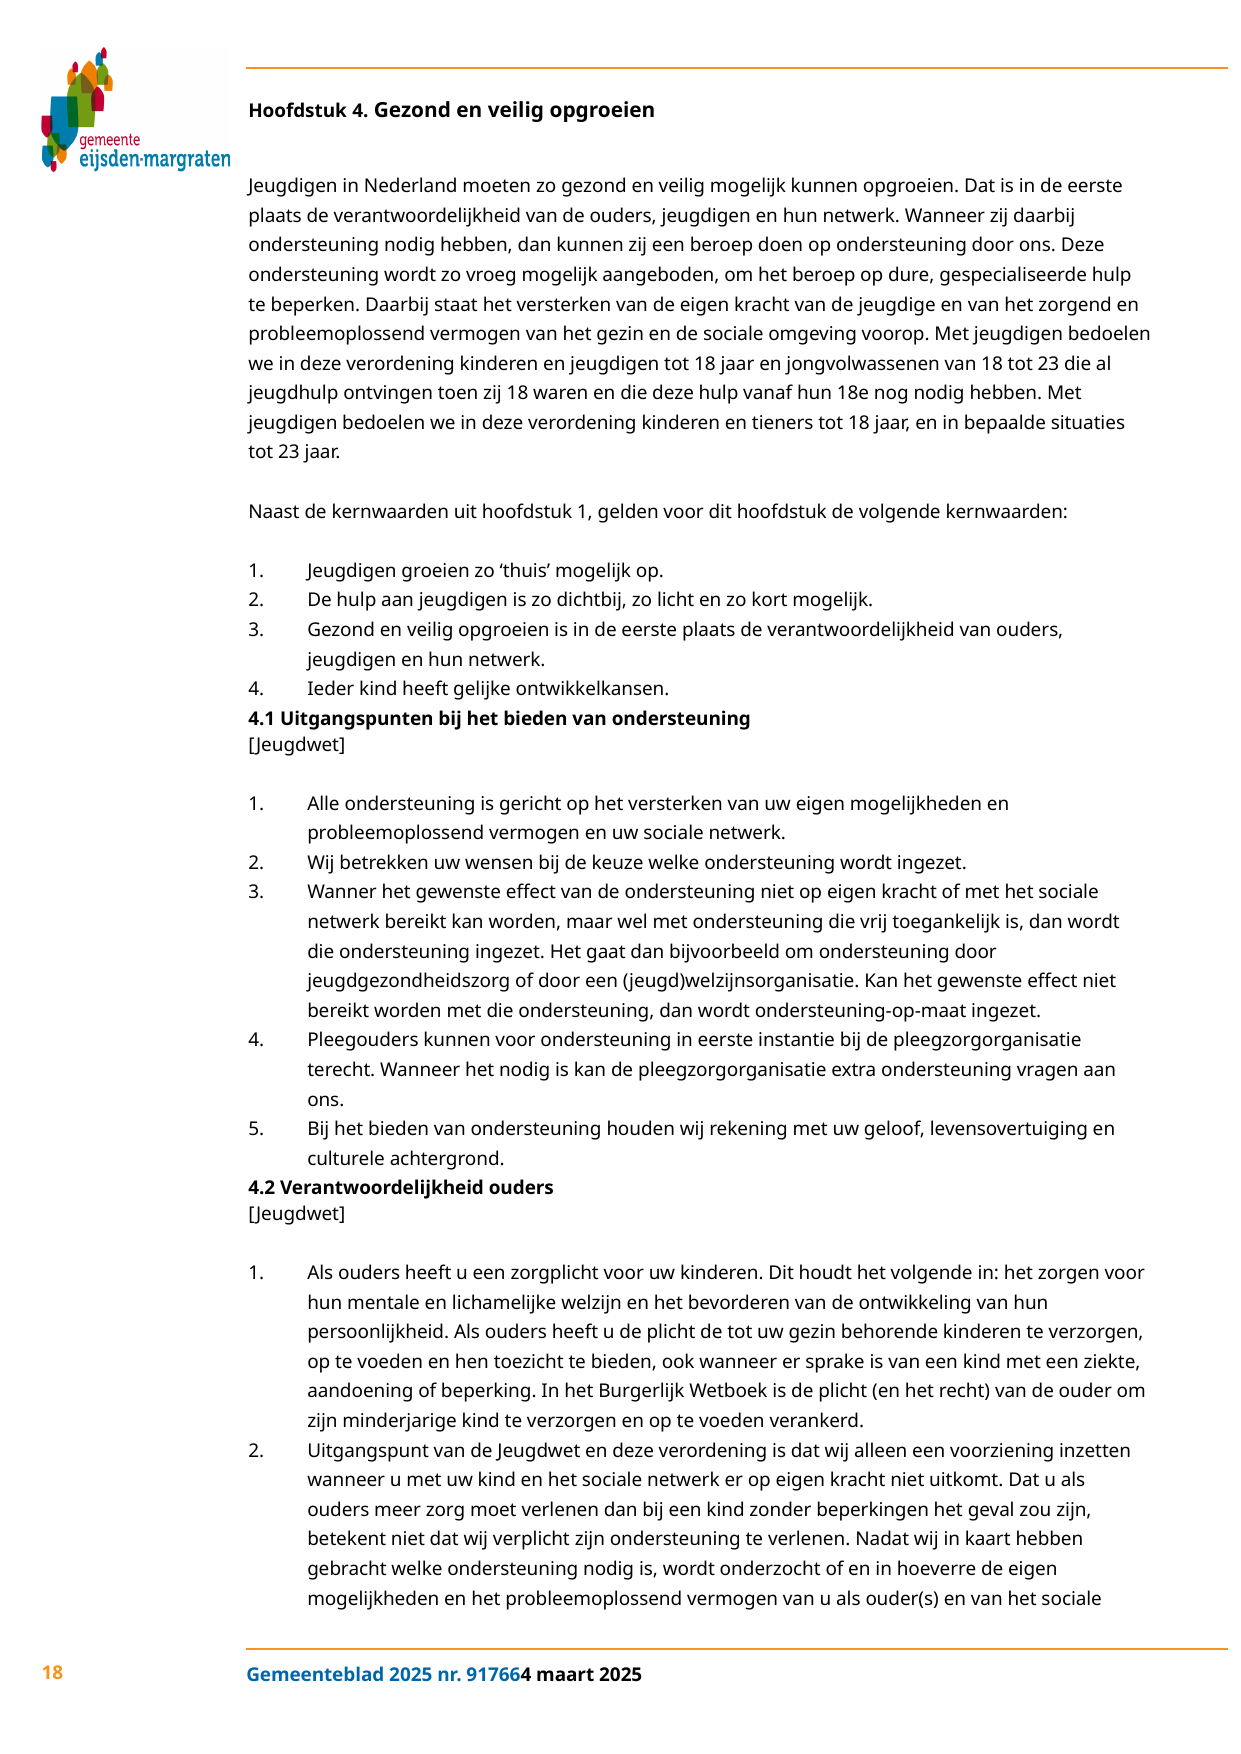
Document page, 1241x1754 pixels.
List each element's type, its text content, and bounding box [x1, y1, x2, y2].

list Gezond en veilig opgroeien is in de eerste plaats de verantwoordelijkheid van ouders, jeugdigen en hun netwerk. [248, 616, 1152, 672]
list Alle ondersteuning is gericht op het versterken van uw eigen mogelijkheden en probleemoplossend vermogen en uw sociale netwerk. [248, 790, 1152, 845]
text [Jeugdwet] [248, 1200, 1152, 1226]
list Bij het bieden van ondersteuning houden wij rekening met uw geloof, levensovertuiging en culturele achtergrond. [248, 1115, 1152, 1171]
text Jeugdigen in Nederland moeten zo gezond en veilig mogelijk kunnen opgroeien. Dat is in de eerste plaats de verantwoordelijkheid van de ouders, jeugdigen en hun netwerk. Wanneer zij daarbij ondersteuning nodig hebben, dan kunnen zij een beroep doen op ondersteuning door ons. Deze ondersteuning wordt zo vroeg mogelijk aangeboden, om het beroep op dure, gespecialiseerde hulp te beperken. Daarbij staat het versterken van de eigen kracht van de jeugdige en van het zorgend en probleemoplossend vermogen van het gezin en de sociale omgeving voorop. Met jeugdigen bedoelen we in deze verordening kinderen en jeugdigen tot 18 jaar en jongvolwassenen van 18 tot 23 die al jeugdhulp ontvingen toen zij 18 waren en die deze hulp vanaf hun 18e nog nodig hebben. Met jeugdigen bedoelen we in deze verordening kinderen en tieners tot 18 jaar, en in bepaalde situaties tot 23 jaar. [248, 172, 1152, 464]
list Uitgangspunt van de Jeugdwet en deze verordening is dat wij alleen een voorziening inzetten wanneer u met uw kind en het sociale netwerk er op eigen kracht niet uitkomt. Dat u als ouders meer zorg moet verlenen dan bij een kind zonder beperkingen het geval zou zijn, betekent niet dat wij verplicht zijn ondersteuning te verlenen. Nadat wij in kaart hebben gebracht welke ondersteuning nodig is, wordt onderzocht of en in hoeverre de eigen mogelijkheden en het probleemoplossend vermogen van u als ouder(s) en van het sociale [248, 1437, 1152, 1611]
list Pleegouders kunnen voor ondersteuning in eerste instantie bij de pleegzorgorganisatie terecht. Wanneer het nodig is kan de pleegzorgorganisatie extra ondersteuning vragen aan ons. [248, 1027, 1152, 1111]
list Ieder kind heeft gelijke ontwikkelkansen. [248, 675, 1152, 701]
list Jeugdigen groeien zo ‘thuis’ mogelijk op. [248, 557, 1152, 583]
text Naast de kernwaarden uit hoofdstuk 1, gelden voor dit hoofdstuk de volgende kernwaarden: [248, 498, 1152, 524]
text 4.1 Uitgangspunten bij het bieden van ondersteuning [248, 705, 1152, 731]
list Als ouders heeft u een zorgplicht voor uw kinderen. Dit houdt het volgende in: het zorgen voor hun mentale en lichamelijke welzijn en het bevorderen van de ontwikkeling van hun persoonlijkheid. Als ouders heeft u de plicht de tot uw gezin behorende kinderen te verzorgen, op te voeden en hen toezicht te bieden, ook wanneer er sprake is van een kind met een ziekte, aandoening of beperking. In het Burgerlijk Wetboek is de plicht (en het recht) van de ouder om zijn minderjarige kind te verzorgen en op te voeden verankerd. [248, 1259, 1152, 1433]
picture [41, 47, 231, 172]
text 4.2 Verantwoordelijkheid ouders [248, 1174, 1152, 1200]
list De hulp aan jeugdigen is zo dichtbij, zo licht en zo kort mogelijk. [248, 587, 1152, 612]
text Hoofdstuk 4. Gezond en veilig opgroeien [248, 95, 1152, 123]
list Wanner het gewenste effect van de ondersteuning niet op eigen kracht of met het sociale netwerk bereikt kan worden, maar wel met ondersteuning die vrij toegankelijk is, dan wordt die ondersteuning ingezet. Het gaat dan bijvoorbeeld om ondersteuning door jeugdgezondheidszorg of door een (jeugd)welzijnsorganisatie. Kan het gewenste effect niet bereikt worden met die ondersteuning, dan wordt ondersteuning-op-maat ingezet. [248, 879, 1152, 1023]
text [Jeugdwet] [248, 731, 1152, 756]
list Wij betrekken uw wensen bij de keuze welke ondersteuning wordt ingezet. [248, 849, 1152, 875]
